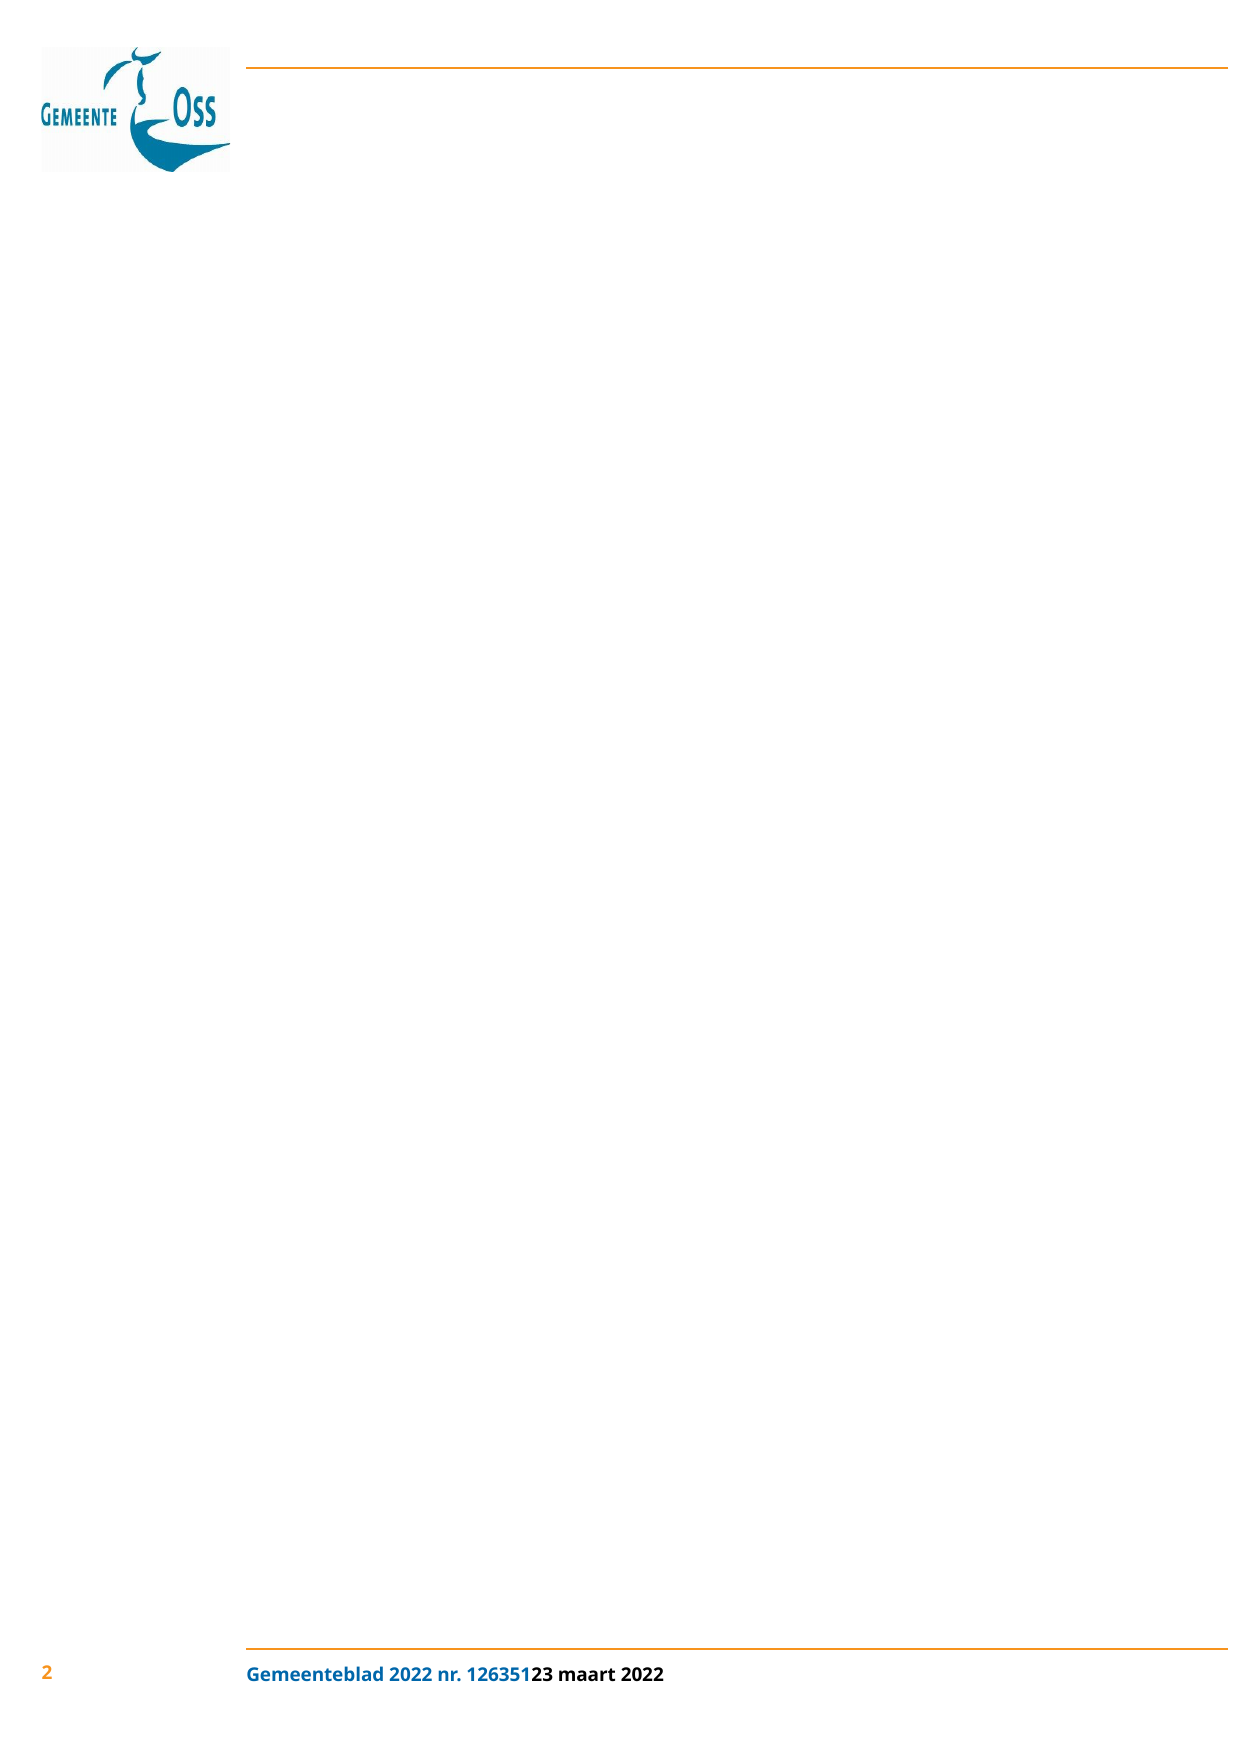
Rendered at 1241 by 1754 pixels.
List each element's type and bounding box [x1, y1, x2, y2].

picture [41, 47, 231, 172]
